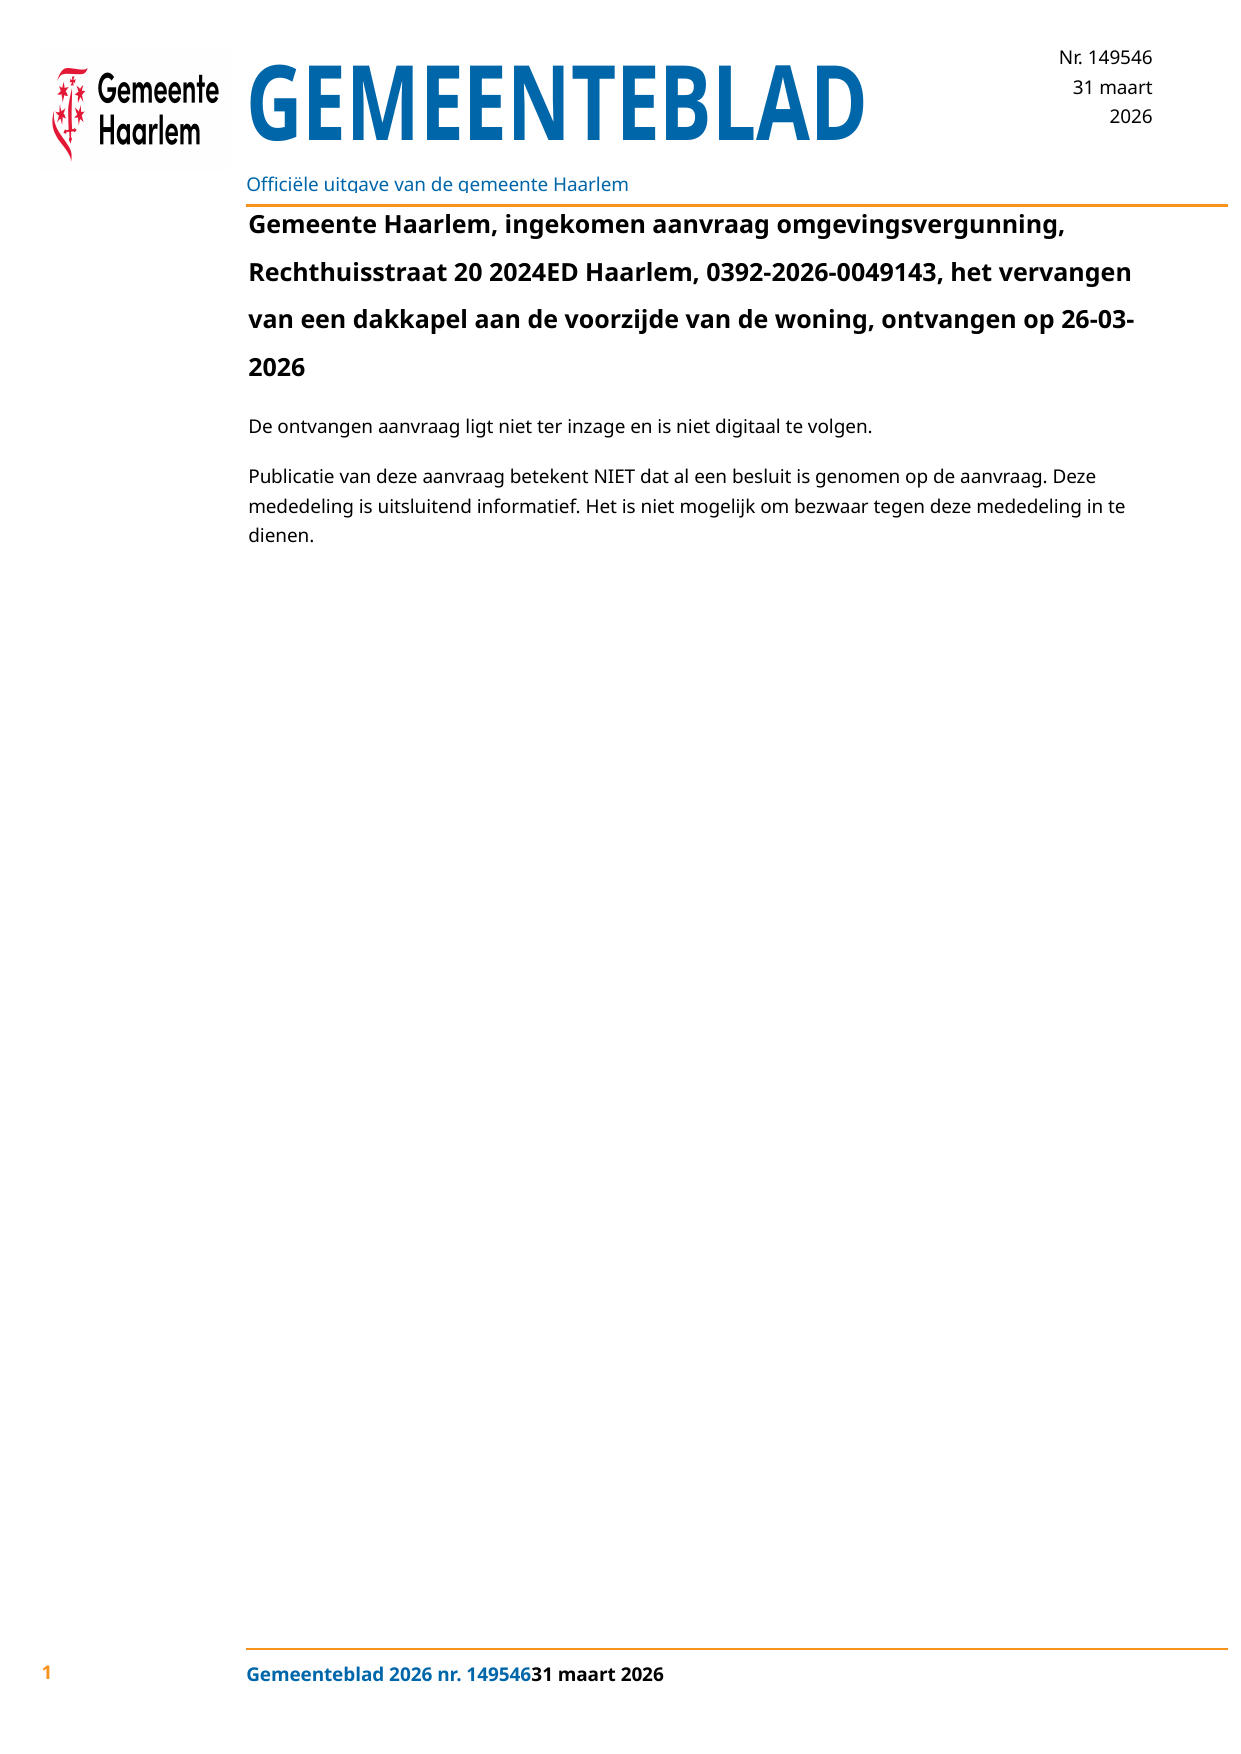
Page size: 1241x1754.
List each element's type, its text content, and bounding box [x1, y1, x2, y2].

text Publicatie van deze aanvraag betekent NIET dat al een besluit is genomen op de aanvraag. Deze mededeling is uitsluitend informatief. Het is niet mogelijk om bezwaar tegen deze mededeling in te dienen. [248, 463, 1152, 548]
picture [41, 47, 231, 172]
text De ontvangen aanvraag ligt niet ter inzage en is niet digitaal te volgen. [248, 413, 1152, 439]
text Gemeente Haarlem, ingekomen aanvraag omgevingsvergunning, Rechthuisstraat 20 2024ED Haarlem, 0392-2026-0049143, het vervangen van een dakkapel aan de voorzijde van de woning, ontvangen op 26-03-2026 [248, 207, 1152, 384]
